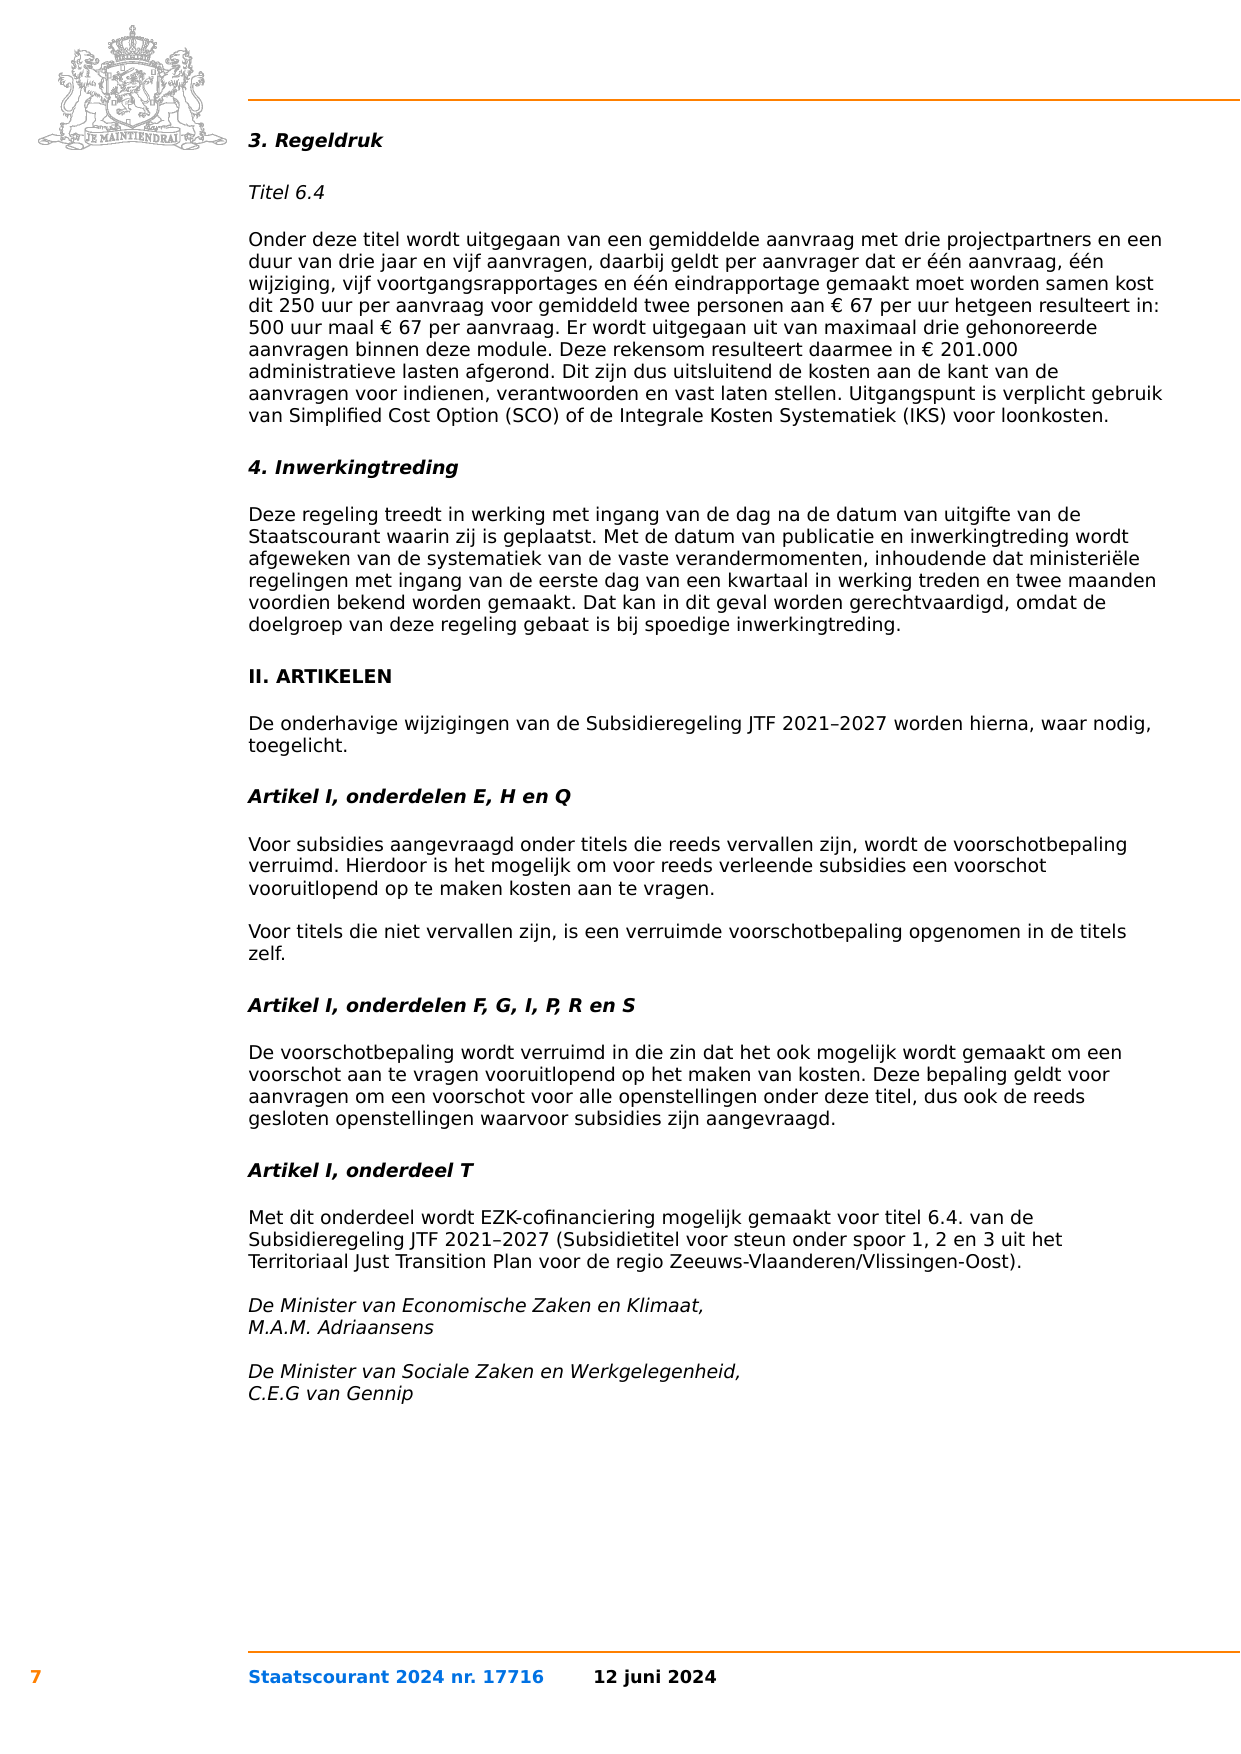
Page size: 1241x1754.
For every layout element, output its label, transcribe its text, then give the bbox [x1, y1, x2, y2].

text Met dit onderdeel wordt EZK-cofinanciering mogelijk gemaakt voor titel 6.4. van de Subsidieregeling JTF 2021–2027 (Subsidietitel voor steun onder spoor 1, 2 en 3 uit het Territoriaal Just Transition Plan voor de regio Zeeuws-Vlaanderen/Vlissingen-Oost). [248, 1207, 1163, 1273]
subtitle 4. Inwerkingtreding [248, 457, 1163, 479]
subtitle Titel 6.4 [248, 182, 1163, 204]
text Voor subsidies aangevraagd onder titels die reeds vervallen zijn, wordt de voorschotbepaling verruimd. Hierdoor is het mogelijk om voor reeds verleende subsidies een voorschot vooruitlopend op te maken kosten aan te vragen. [248, 833, 1163, 899]
subtitle Artikel I, onderdeel T [248, 1160, 1163, 1182]
subtitle 3. Regeldruk [248, 130, 1163, 152]
subtitle Artikel I, onderdelen F, G, I, P, R en S [248, 995, 1163, 1017]
text De voorschotbepaling wordt verruimd in die zin dat het ook mogelijk wordt gemaakt om een voorschot aan te vragen vooruitlopend op het maken van kosten. Deze bepaling geldt voor aanvragen om een voorschot voor alle openstellingen onder deze titel, dus ook de reeds gesloten openstellingen waarvoor subsidies zijn aangevraagd. [248, 1042, 1163, 1130]
subtitle II. ARTIKELEN [248, 666, 1163, 687]
text De Minister van Sociale Zaken en Werkgelegenheid, C.E.G van Gennip [248, 1361, 1163, 1405]
text Deze regeling treedt in werking met ingang van de dag na de datum van uitgifte van de Staatscourant waarin zij is geplaatst. Met de datum van publicatie en inwerkingtreding wordt afgeweken van de systematiek van de vaste verandermomenten, inhoudende dat ministeriële regelingen met ingang van de eerste dag van een kwartaal in werking treden en twee maanden voordien bekend worden gemaakt. Dat kan in dit geval worden gerechtvaardigd, omdat de doelgroep van deze regeling gebaat is bij spoedige inwerkingtreding. [248, 504, 1163, 636]
text De Minister van Economische Zaken en Klimaat, M.A.M. Adriaansens [248, 1295, 1163, 1339]
picture [38, 25, 227, 150]
text De onderhavige wijzigingen van de Subsidieregeling JTF 2021–2027 worden hierna, waar nodig, toegelicht. [248, 712, 1163, 756]
text Voor titels die niet vervallen zijn, is een verruimde voorschotbepaling opgenomen in de titels zelf. [248, 921, 1163, 965]
subtitle Artikel I, onderdelen E, H en Q [248, 786, 1163, 808]
text Onder deze titel wordt uitgegaan van een gemiddelde aanvraag met drie projectpartners en een duur van drie jaar en vijf aanvragen, daarbij geldt per aanvrager dat er één aanvraag, één wijziging, vijf voortgangsrapportages en één eindrapportage gemaakt moet worden samen kost dit 250 uur per aanvraag voor gemiddeld twee personen aan € 67 per uur hetgeen resulteert in: 500 uur maal € 67 per aanvraag. Er wordt uitgegaan uit van maximaal drie gehonoreerde aanvragen binnen deze module. Deze rekensom resulteert daarmee in € 201.000 administratieve lasten afgerond. Dit zijn dus uitsluitend de kosten aan de kant van de aanvragen voor indienen, verantwoorden en vast laten stellen. Uitgangspunt is verplicht gebruik van Simplified Cost Option (SCO) of de Integrale Kosten Systematiek (IKS) voor loonkosten. [248, 229, 1163, 427]
